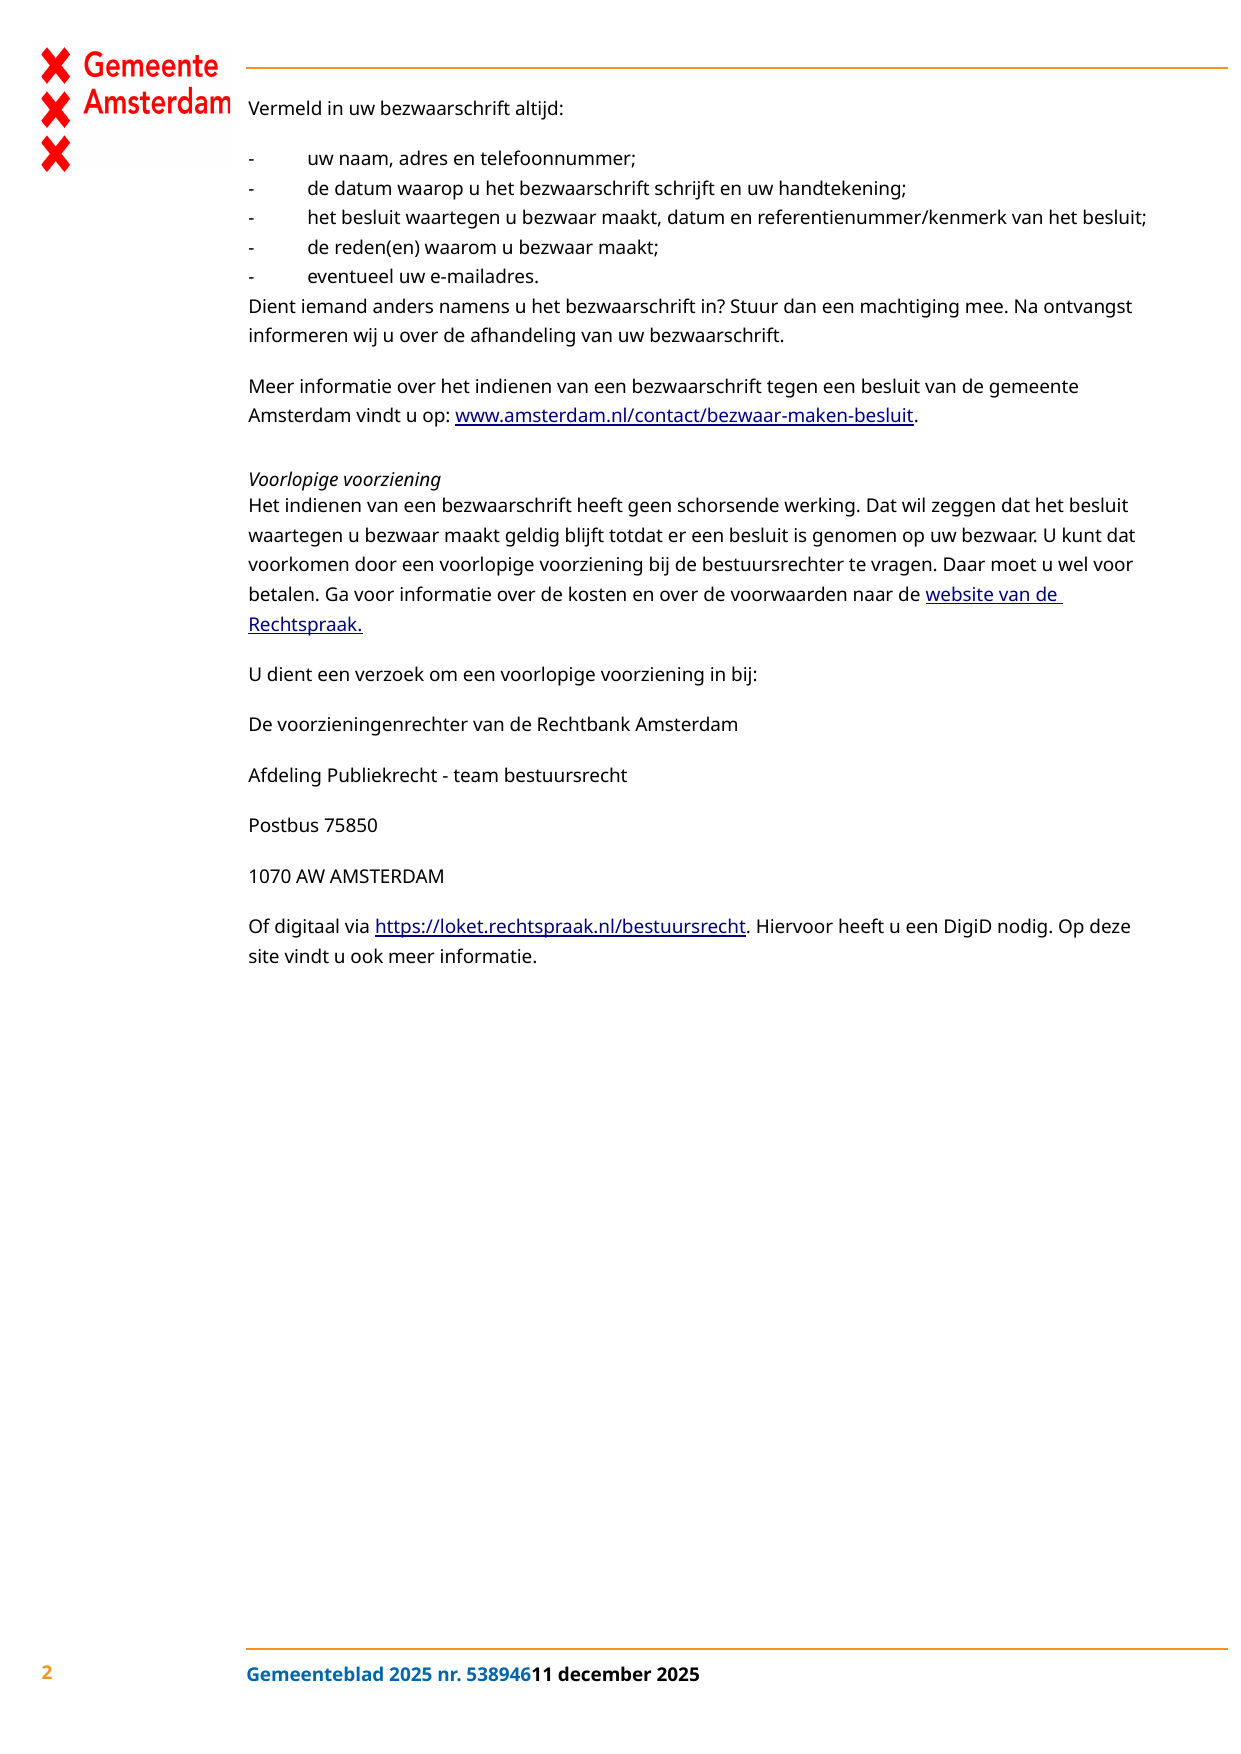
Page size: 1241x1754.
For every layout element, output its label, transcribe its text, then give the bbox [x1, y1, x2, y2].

picture [41, 47, 231, 172]
text Meer informatie over het indienen van een bezwaarschrift tegen een besluit van de gemeente Amsterdam vindt u op: www.amsterdam.nl/contact/bezwaar-maken-besluit. [248, 373, 1152, 428]
list de reden(en) waarom u bezwaar maakt; [248, 234, 1152, 260]
text Of digitaal via https://loket.rechtspraak.nl/bestuursrecht. Hiervoor heeft u een DigiD nodig. Op deze site vindt u ook meer informatie. [248, 913, 1152, 968]
text U dient een verzoek om een voorlopige voorziening in bij: [248, 661, 1152, 687]
text 1070 AW AMSTERDAM [248, 863, 1152, 888]
text Afdeling Publiekrecht - team bestuursrecht [248, 762, 1152, 788]
text Het indienen van een bezwaarschrift heeft geen schorsende werking. Dat wil zeggen dat het besluit waartegen u bezwaar maakt geldig blijft totdat er een besluit is genomen op uw bezwaar. U kunt dat voorkomen door een voorlopige voorziening bij de bestuursrechter te vragen. Daar moet u wel voor betalen. Ga voor informatie over de kosten en over de voorwaarden naar de website van de Rechtspraak. [248, 492, 1152, 636]
text Voorlopige voorziening [248, 467, 1152, 492]
list het besluit waartegen u bezwaar maakt, datum en referentienummer/kenmerk van het besluit; [248, 204, 1152, 230]
text Vermeld in uw bezwaarschrift altijd: [248, 95, 1152, 121]
text Dient iemand anders namens u het bezwaarschrift in? Stuur dan een machtiging mee. Na ontvangst informeren wij u over de afhandeling van uw bezwaarschrift. [248, 293, 1152, 348]
text Postbus 75850 [248, 812, 1152, 838]
list uw naam, adres en telefoonnummer; [248, 145, 1152, 171]
list de datum waarop u het bezwaarschrift schrijft en uw handtekening; [248, 175, 1152, 201]
text De voorzieningenrechter van de Rechtbank Amsterdam [248, 712, 1152, 737]
list eventueel uw e-mailadres. [248, 263, 1152, 289]
